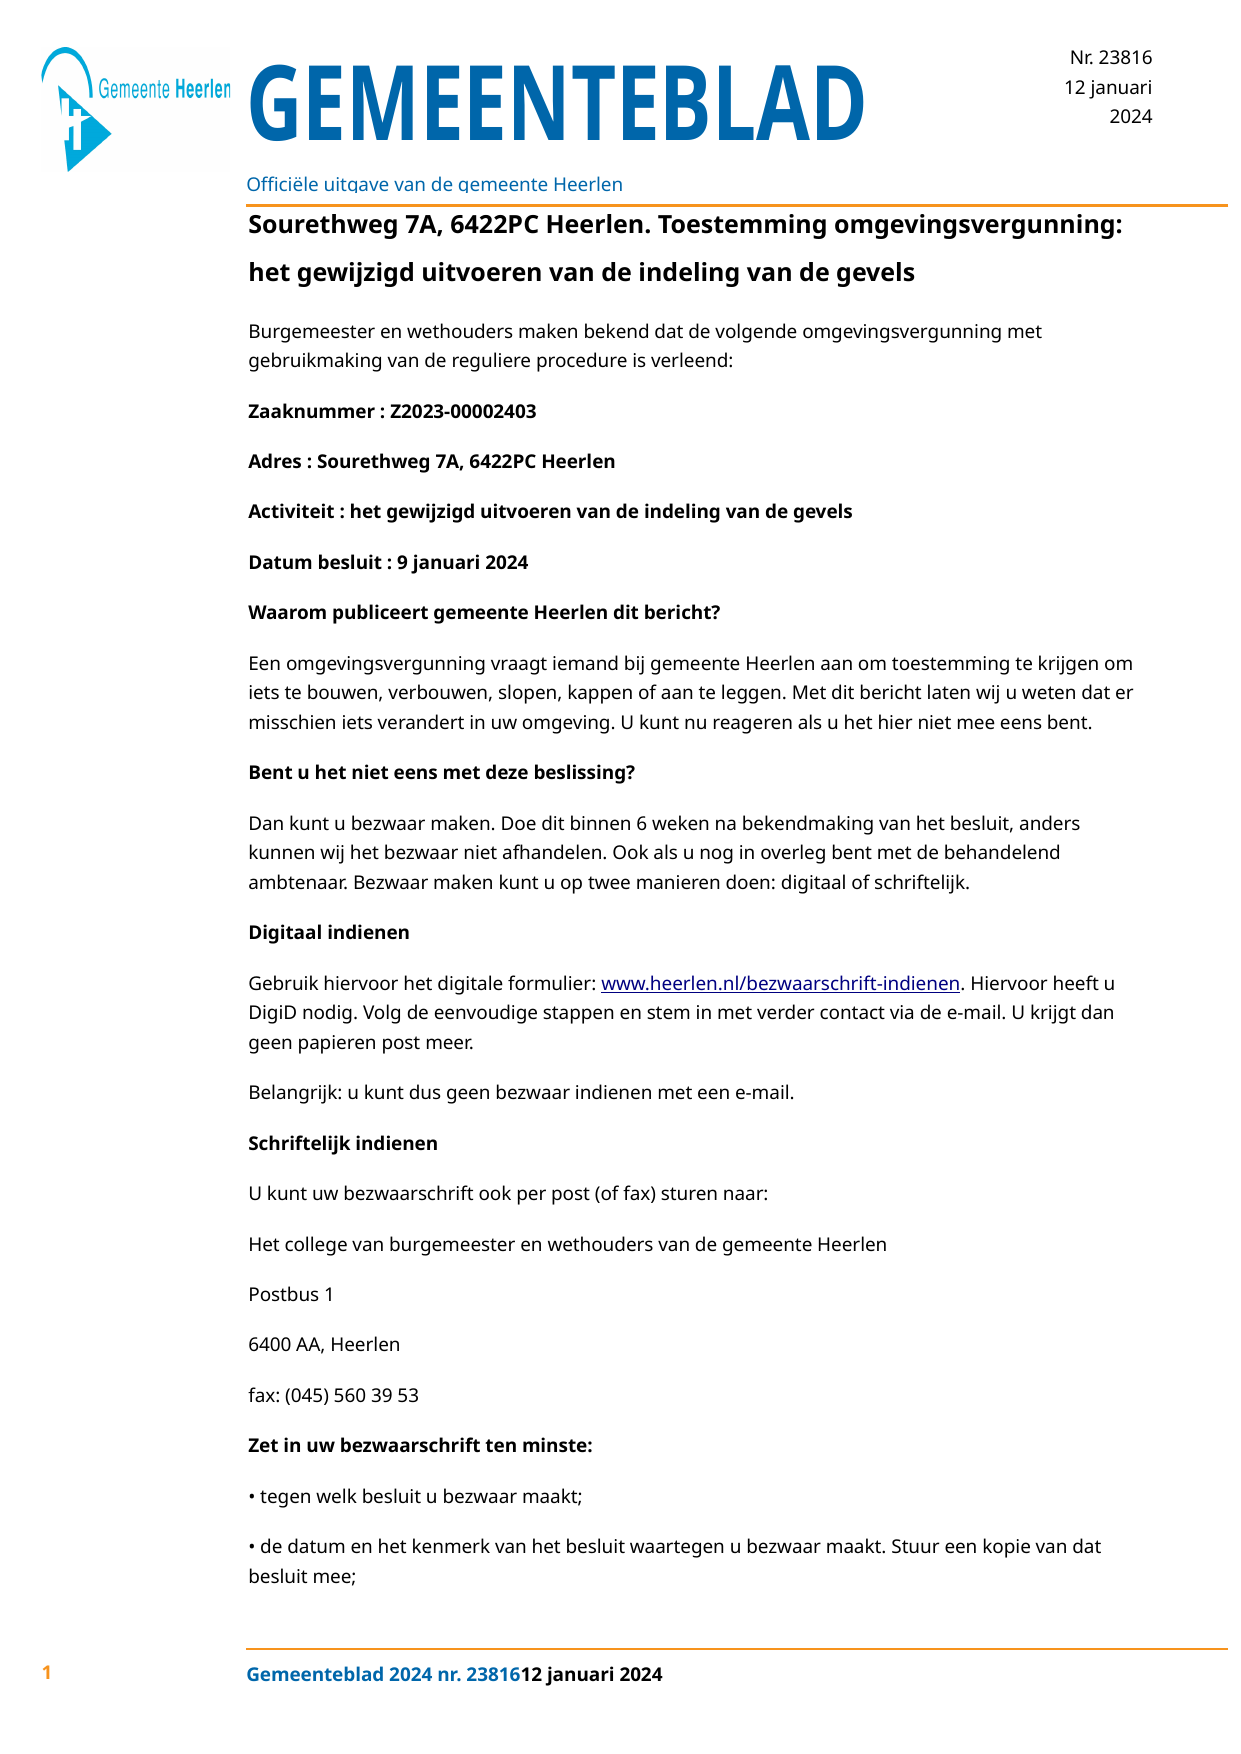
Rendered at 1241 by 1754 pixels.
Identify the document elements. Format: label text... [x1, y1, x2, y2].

text • de datum en het kenmerk van het besluit waartegen u bezwaar maakt. Stuur een kopie van dat besluit mee; [248, 1533, 1152, 1589]
text Schriftelijk indienen [248, 1130, 1152, 1156]
text Bent u het niet eens met deze beslissing? [248, 759, 1152, 785]
text Burgemeester en wethouders maken bekend dat de volgende omgevingsvergunning met gebruikmaking van de reguliere procedure is verleend: [248, 318, 1152, 373]
text Dan kunt u bezwaar maken. Doe dit binnen 6 weken na bekendmaking van het besluit, anders kunnen wij het bezwaar niet afhandelen. Ook als u nog in overleg bent met de behandelend ambtenaar. Bezwaar maken kunt u op twee manieren doen: digitaal of schriftelijk. [248, 810, 1152, 895]
picture [41, 47, 231, 172]
text 6400 AA, Heerlen [248, 1332, 1152, 1357]
text Gebruik hiervoor het digitale formulier: www.heerlen.nl/bezwaarschrift-indienen. Hiervoor heeft u DigiD nodig. Volg de eenvoudige stappen en stem in met verder contact via de e-mail. U krijgt dan geen papieren post meer. [248, 970, 1152, 1055]
text Een omgevingsvergunning vraagt iemand bij gemeente Heerlen aan om toestemming te krijgen om iets te bouwen, verbouwen, slopen, kappen of aan te leggen. Met dit bericht laten wij u weten dat er misschien iets verandert in uw omgeving. U kunt nu reageren als u het hier niet mee eens bent. [248, 650, 1152, 735]
text U kunt uw bezwaarschrift ook per post (of fax) sturen naar: [248, 1180, 1152, 1206]
text Adres : Sourethweg 7A, 6422PC Heerlen [248, 448, 1152, 474]
text Zaaknummer : Z2023-00002403 [248, 398, 1152, 424]
text fax: (045) 560 39 53 [248, 1382, 1152, 1408]
text Het college van burgemeester en wethouders van de gemeente Heerlen [248, 1231, 1152, 1257]
text Waarom publiceert gemeente Heerlen dit bericht? [248, 599, 1152, 625]
text Activiteit : het gewijzigd uitvoeren van de indeling van de gevels [248, 499, 1152, 524]
text Sourethweg 7A, 6422PC Heerlen. Toestemming omgevingsvergunning: het gewijzigd uitvoeren van de indeling van de gevels [248, 207, 1152, 288]
text • tegen welk besluit u bezwaar maakt; [248, 1483, 1152, 1509]
picture [41, 47, 59, 70]
text Postbus 1 [248, 1281, 1152, 1307]
text Digitaal indienen [248, 919, 1152, 945]
text Zet in uw bezwaarschrift ten minste: [248, 1432, 1152, 1458]
text Belangrijk: u kunt dus geen bezwaar indienen met een e-mail. [248, 1079, 1152, 1105]
text Datum besluit : 9 januari 2024 [248, 549, 1152, 575]
